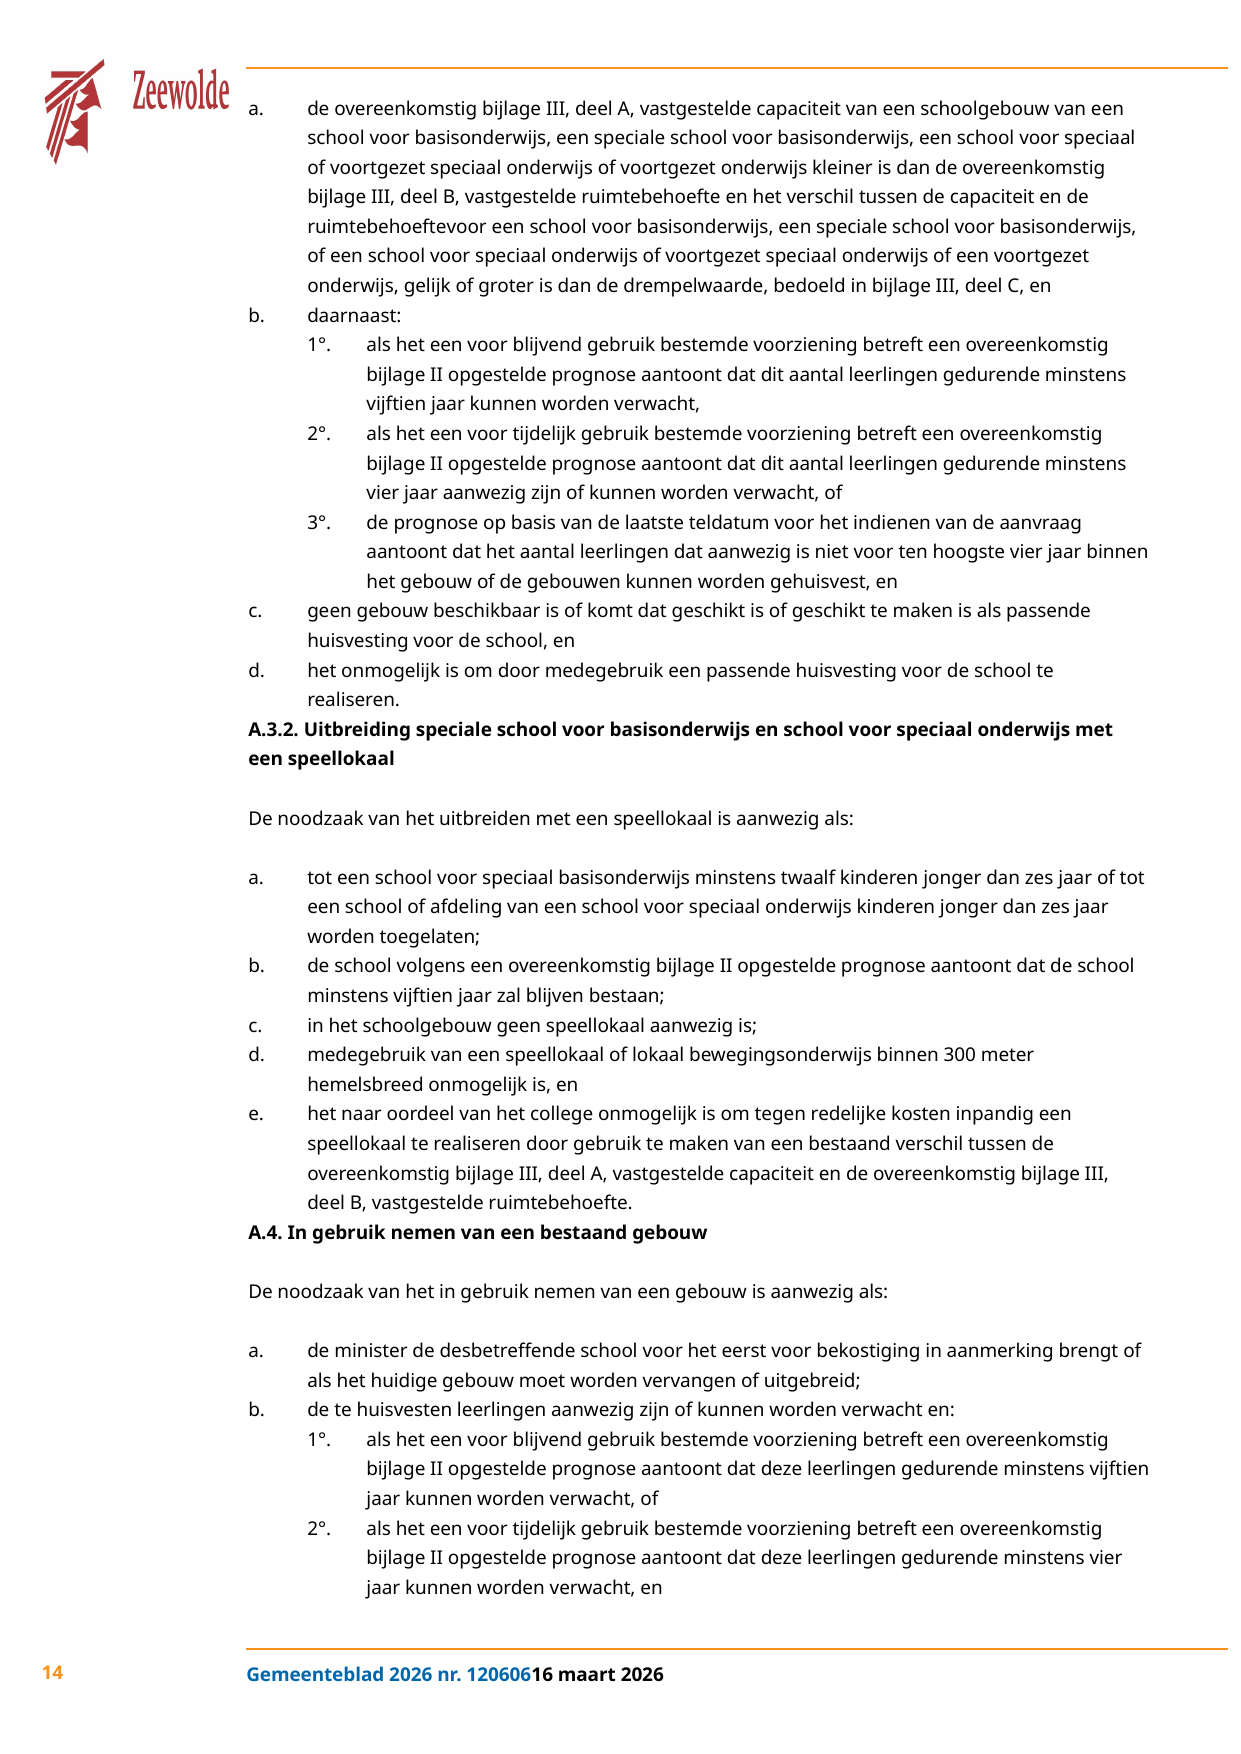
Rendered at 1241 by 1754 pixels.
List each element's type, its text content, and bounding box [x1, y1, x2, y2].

list de minister de desbetreffende school voor het eerst voor bekostiging in aanmerking brengt of als het huidige gebouw moet worden vervangen of uitgebreid; [248, 1337, 1152, 1393]
picture [41, 47, 231, 172]
list als het een voor tijdelijk gebruik bestemde voorziening betreft een overeenkomstig bijlage II opgestelde prognose aantoont dat deze leerlingen gedurende minstens vier jaar kunnen worden verwacht, en [307, 1515, 1152, 1600]
list in het schoolgebouw geen speellokaal aanwezig is; [248, 1012, 1152, 1038]
list als het een voor tijdelijk gebruik bestemde voorziening betreft een overeenkomstig bijlage II opgestelde prognose aantoont dat dit aantal leerlingen gedurende minstens vier jaar aanwezig zijn of kunnen worden verwacht, of [307, 420, 1152, 505]
list de te huisvesten leerlingen aanwezig zijn of kunnen worden verwacht en: [248, 1396, 1152, 1422]
text A.3.2. Uitbreiding speciale school voor basisonderwijs en school voor speciaal onderwijs met een speellokaal [248, 716, 1152, 771]
list het onmogelijk is om door medegebruik een passende huisvesting voor de school te realiseren. [248, 657, 1152, 712]
list de overeenkomstig bijlage III, deel A, vastgestelde capaciteit van een schoolgebouw van een school voor basisonderwijs, een speciale school voor basisonderwijs, een school voor speciaal of voortgezet speciaal onderwijs of voortgezet onderwijs kleiner is dan de overeenkomstig bijlage III, deel B, vastgestelde ruimtebehoefte en het verschil tussen de capaciteit en de ruimtebehoeftevoor een school voor basisonderwijs, een speciale school voor basisonderwijs, of een school voor speciaal onderwijs of voortgezet speciaal onderwijs of een voortgezet onderwijs, gelijk of groter is dan de drempelwaarde, bedoeld in bijlage III, deel C, en [248, 95, 1152, 298]
list de school volgens een overeenkomstig bijlage II opgestelde prognose aantoont dat de school minstens vijftien jaar zal blijven bestaan; [248, 953, 1152, 1008]
list daarnaast: [248, 302, 1152, 328]
text De noodzaak van het in gebruik nemen van een gebouw is aanwezig als: [248, 1278, 1152, 1304]
list het naar oordeel van het college onmogelijk is om tegen redelijke kosten inpandig een speellokaal te realiseren door gebruik te maken van een bestaand verschil tussen de overeenkomstig bijlage III, deel A, vastgestelde capaciteit en de overeenkomstig bijlage III, deel B, vastgestelde ruimtebehoefte. [248, 1101, 1152, 1215]
list de prognose op basis van de laatste teldatum voor het indienen van de aanvraag aantoont dat het aantal leerlingen dat aanwezig is niet voor ten hoogste vier jaar binnen het gebouw of de gebouwen kunnen worden gehuisvest, en [307, 509, 1152, 594]
list als het een voor blijvend gebruik bestemde voorziening betreft een overeenkomstig bijlage II opgestelde prognose aantoont dat deze leerlingen gedurende minstens vijftien jaar kunnen worden verwacht, of [307, 1426, 1152, 1511]
list als het een voor blijvend gebruik bestemde voorziening betreft een overeenkomstig bijlage II opgestelde prognose aantoont dat dit aantal leerlingen gedurende minstens vijftien jaar kunnen worden verwacht, [307, 331, 1152, 416]
text De noodzaak van het uitbreiden met een speellokaal is aanwezig als: [248, 805, 1152, 831]
list medegebruik van een speellokaal of lokaal bewegingsonderwijs binnen 300 meter hemelsbreed onmogelijk is, en [248, 1041, 1152, 1097]
list tot een school voor speciaal basisonderwijs minstens twaalf kinderen jonger dan zes jaar of tot een school of afdeling van een school voor speciaal onderwijs kinderen jonger dan zes jaar worden toegelaten; [248, 864, 1152, 949]
text A.4. In gebruik nemen van een bestaand gebouw [248, 1219, 1152, 1245]
list geen gebouw beschikbaar is of komt dat geschikt is of geschikt te maken is als passende huisvesting voor de school, en [248, 598, 1152, 653]
